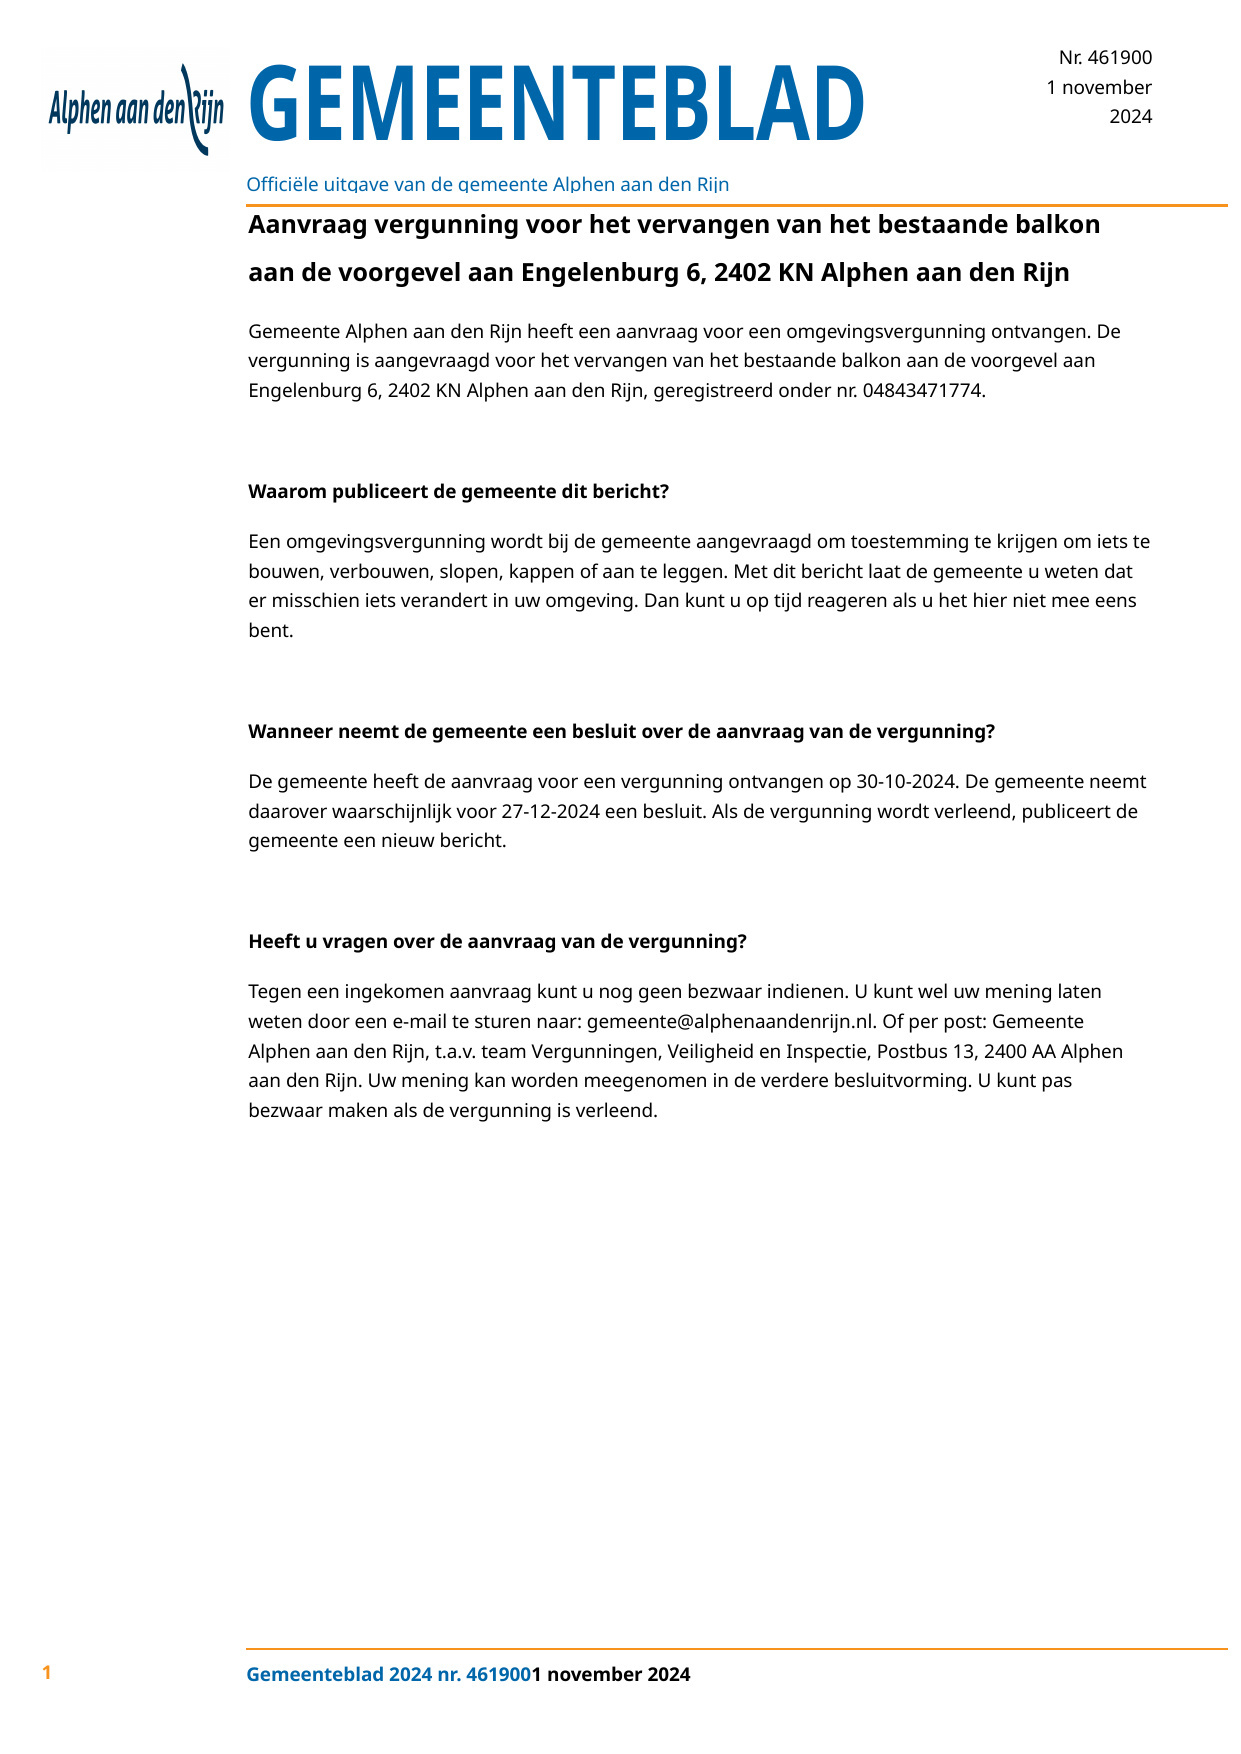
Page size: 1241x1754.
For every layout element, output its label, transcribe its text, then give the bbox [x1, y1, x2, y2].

text Wanneer neemt de gemeente een besluit over de aanvraag van de vergunning? [248, 718, 1152, 744]
text Waarom publiceert de gemeente dit bericht? [248, 478, 1152, 504]
text De gemeente heeft de aanvraag voor een vergunning ontvangen op 30-10-2024. De gemeente neemt daarover waarschijnlijk voor 27-12-2024 een besluit. Als de vergunning wordt verleend, publiceert de gemeente een nieuw bericht. [248, 768, 1152, 853]
text Gemeente Alphen aan den Rijn heeft een aanvraag voor een omgevingsvergunning ontvangen. De vergunning is aangevraagd voor het vervangen van het bestaande balkon aan de voorgevel aan Engelenburg 6, 2402 KN Alphen aan den Rijn, geregistreerd onder nr. 04843471774. [248, 318, 1152, 403]
text Heeft u vragen over de aanvraag van de vergunning? [248, 928, 1152, 954]
text Een omgevingsvergunning wordt bij de gemeente aangevraagd om toestemming te krijgen om iets te bouwen, verbouwen, slopen, kappen of aan te leggen. Met dit bericht laat de gemeente u weten dat er misschien iets verandert in uw omgeving. Dan kunt u op tijd reageren als u het hier niet mee eens bent. [248, 528, 1152, 643]
picture [41, 47, 231, 172]
text Tegen een ingekomen aanvraag kunt u nog geen bezwaar indienen. U kunt wel uw mening laten weten door een e-mail te sturen naar: gemeente@alphenaandenrijn.nl. Of per post: Gemeente Alphen aan den Rijn, t.a.v. team Vergunningen, Veiligheid en Inspectie, Postbus 13, 2400 AA Alphen aan den Rijn. Uw mening kan worden meegenomen in de verdere besluitvorming. U kunt pas bezwaar maken als de vergunning is verleend. [248, 979, 1152, 1123]
text Aanvraag vergunning voor het vervangen van het bestaande balkon aan de voorgevel aan Engelenburg 6, 2402 KN Alphen aan den Rijn [248, 207, 1152, 288]
